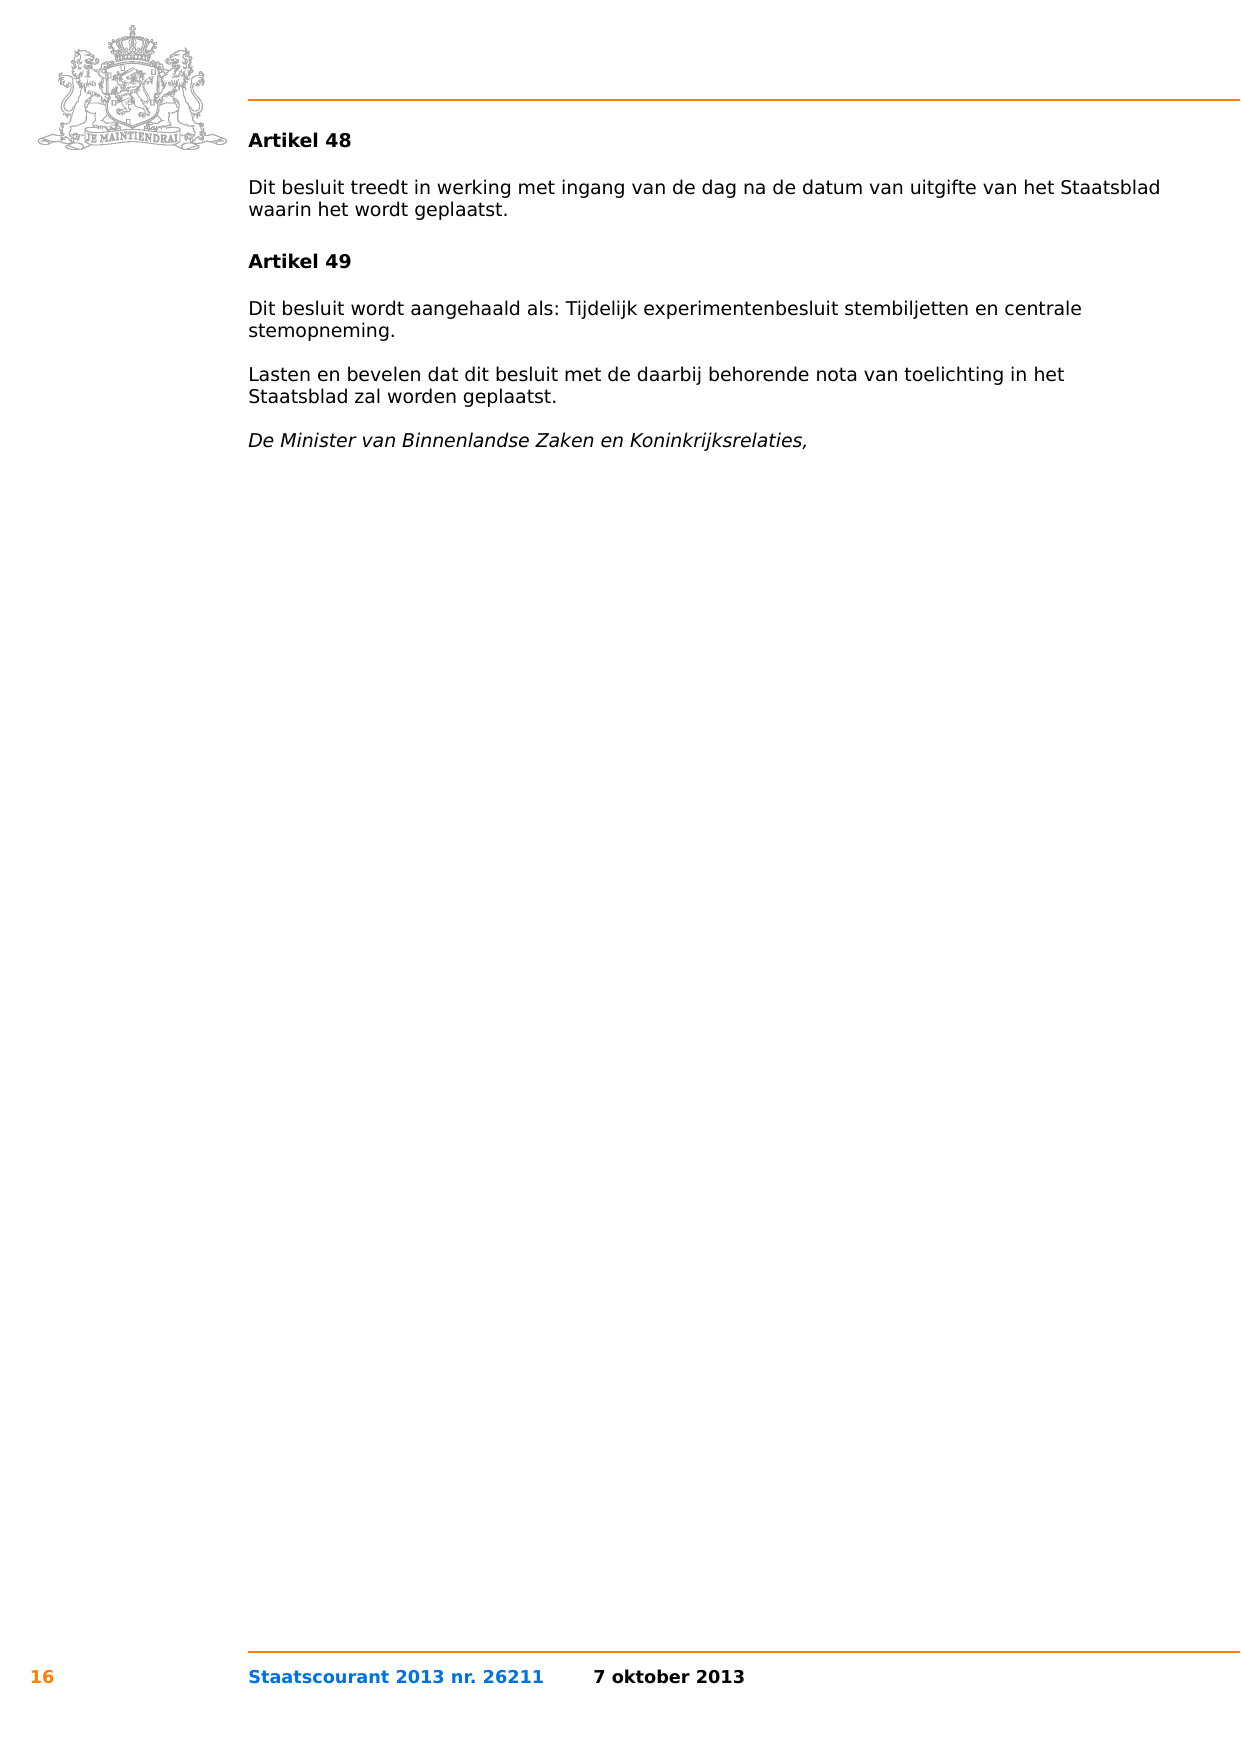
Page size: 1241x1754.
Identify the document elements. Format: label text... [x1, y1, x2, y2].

subtitle Artikel 49 [248, 251, 1163, 273]
text Lasten en bevelen dat dit besluit met de daarbij behorende nota van toelichting in het Staatsblad zal worden geplaatst. [248, 364, 1163, 408]
subtitle Artikel 48 [248, 130, 1163, 152]
picture [38, 25, 227, 150]
text De Minister van Binnenlandse Zaken en Koninkrijksrelaties, [248, 429, 1163, 451]
text Dit besluit wordt aangehaald als: Tijdelijk experimentenbesluit stembiljetten en centrale stemopneming. [248, 298, 1163, 342]
text Dit besluit treedt in werking met ingang van de dag na de datum van uitgifte van het Staatsblad waarin het wordt geplaatst. [248, 177, 1163, 221]
